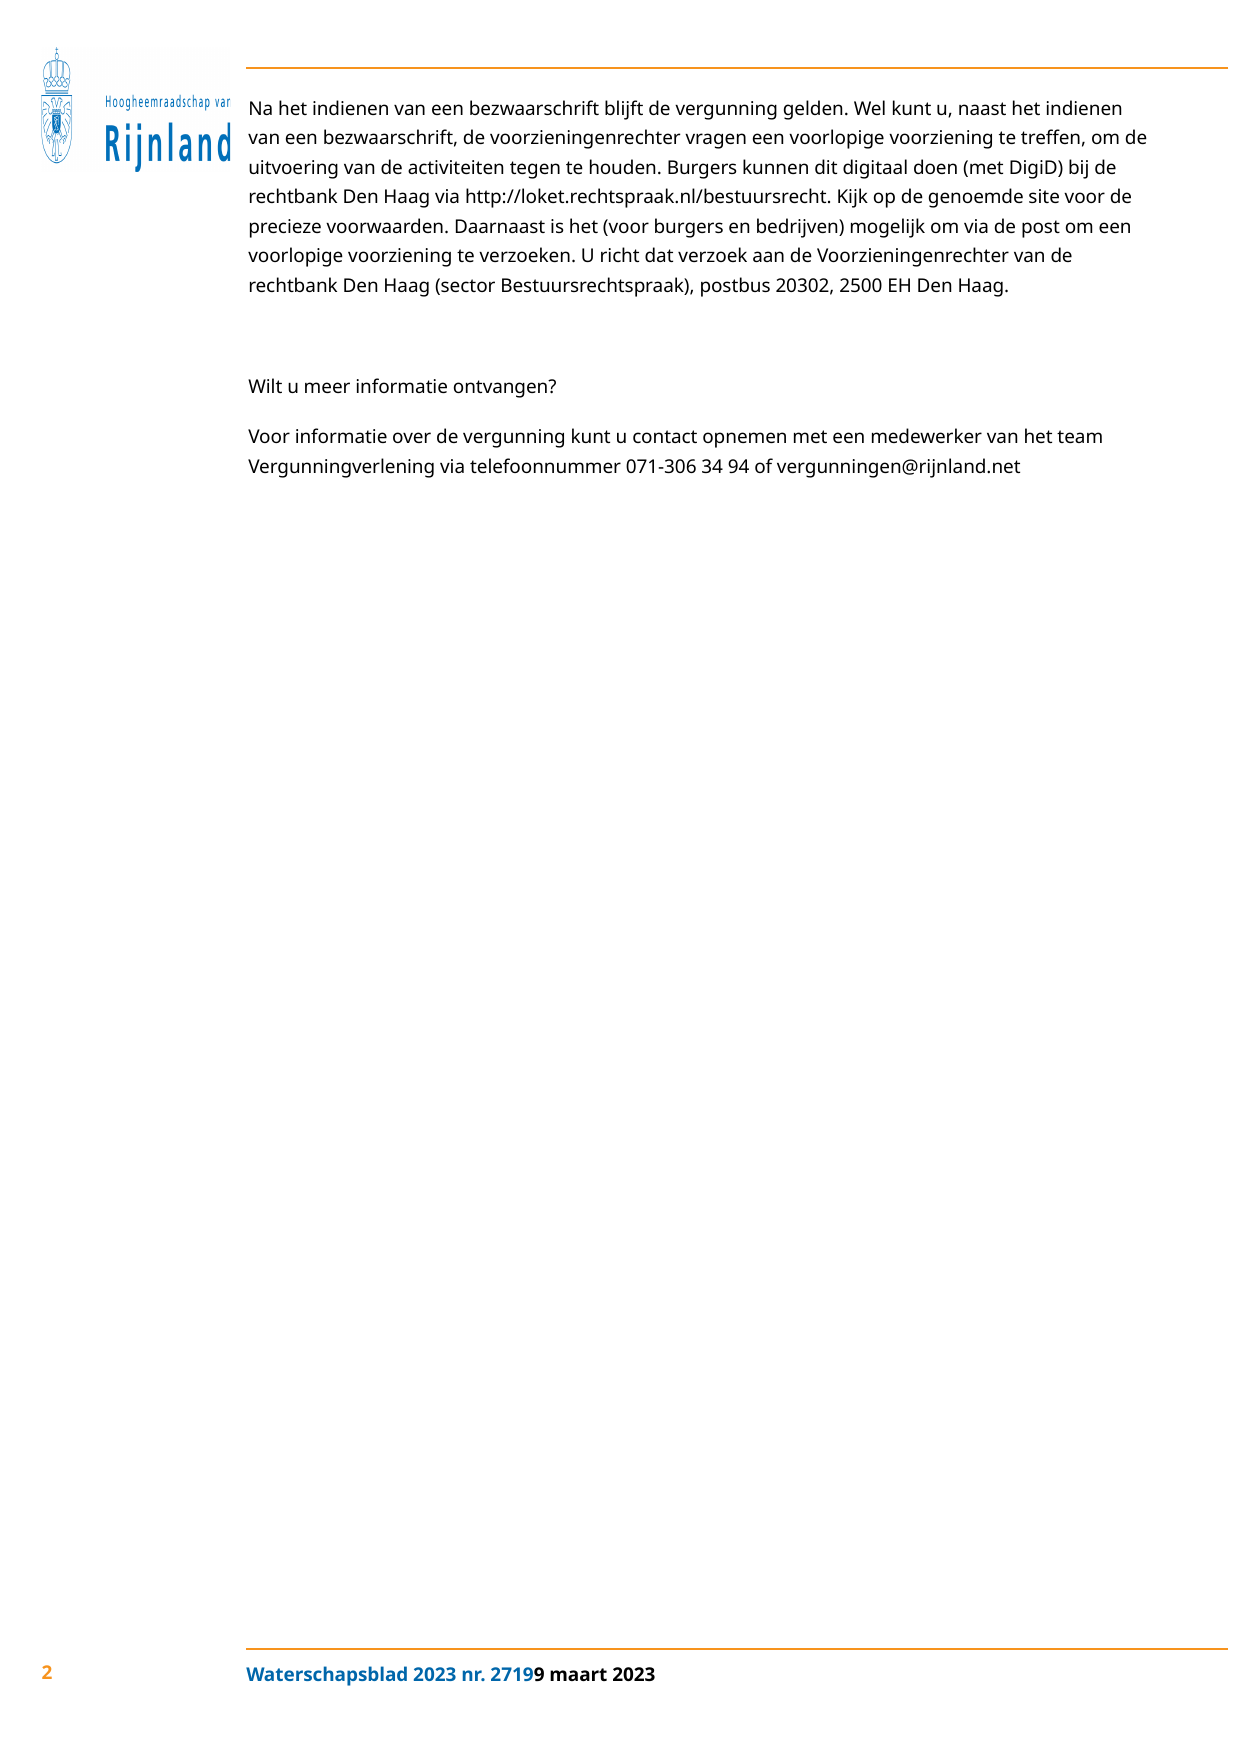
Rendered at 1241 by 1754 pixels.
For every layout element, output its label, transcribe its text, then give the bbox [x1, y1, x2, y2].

text Voor informatie over de vergunning kunt u contact opnemen met een medewerker van het team Vergunningverlening via telefoonnummer 071-306 34 94 of vergunningen@rijnland.net [248, 423, 1152, 479]
text Na het indienen van een bezwaarschrift blijft de vergunning gelden. Wel kunt u, naast het indienen van een bezwaarschrift, de voorzieningenrechter vragen een voorlopige voorziening te treffen, om de uitvoering van de activiteiten tegen te houden. Burgers kunnen dit digitaal doen (met DigiD) bij de rechtbank Den Haag via http://loket.rechtspraak.nl/bestuursrecht. Kijk op de genoemde site voor de precieze voorwaarden. Daarnaast is het (voor burgers en bedrijven) mogelijk om via de post om een voorlopige voorziening te verzoeken. U richt dat verzoek aan de Voorzieningenrechter van de rechtbank Den Haag (sector Bestuursrechtspraak), postbus 20302, 2500 EH Den Haag. [248, 95, 1152, 298]
picture [41, 47, 231, 172]
text Wilt u meer informatie ontvangen? [248, 373, 1152, 399]
